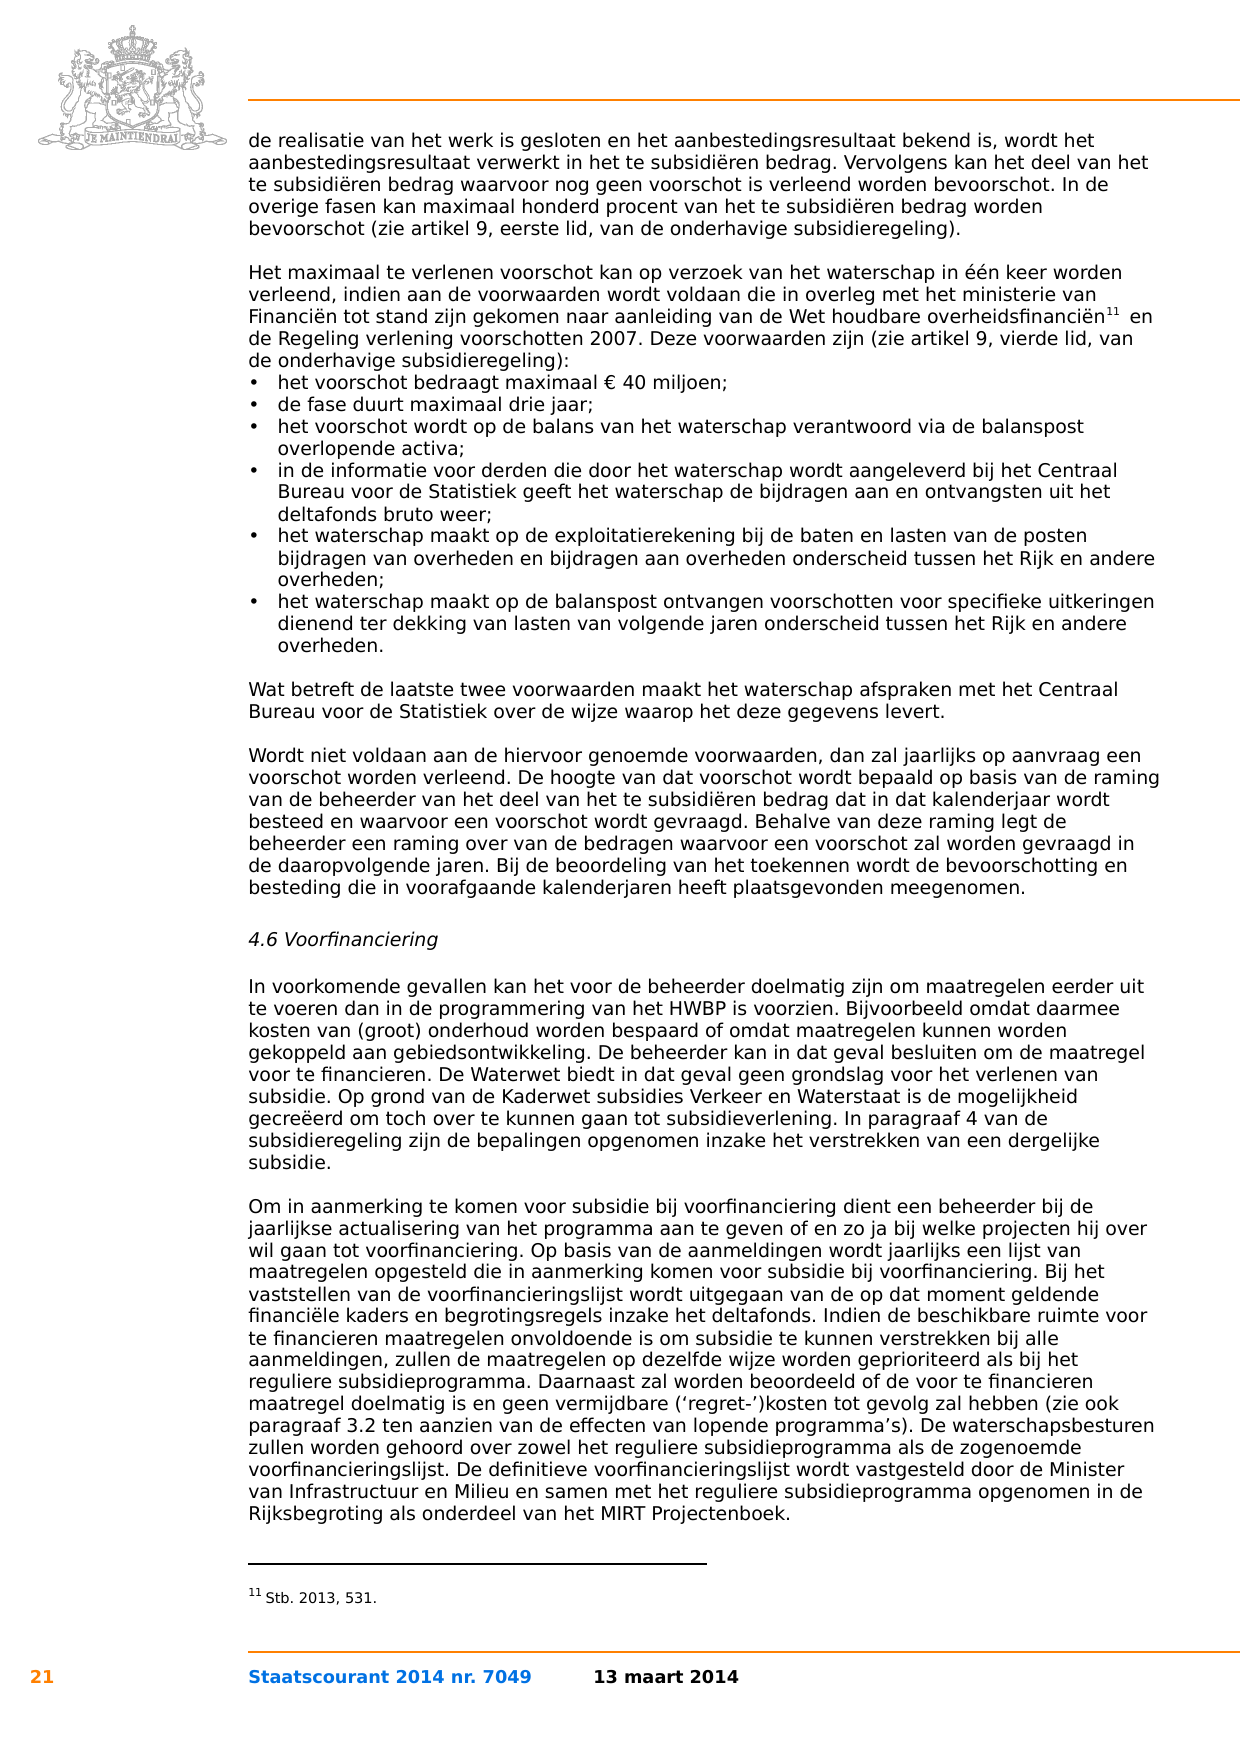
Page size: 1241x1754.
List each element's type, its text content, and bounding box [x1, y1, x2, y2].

text Wat betreft de laatste twee voorwaarden maakt het waterschap afspraken met het Centraal Bureau voor de Statistiek over de wijze waarop het deze gegevens levert. [248, 679, 1163, 723]
text de realisatie van het werk is gesloten en het aanbestedingsresultaat bekend is, wordt het aanbestedingsresultaat verwerkt in het te subsidiëren bedrag. Vervolgens kan het deel van het te subsidiëren bedrag waarvoor nog geen voorschot is verleend worden bevoorschot. In de overige fasen kan maximaal honderd procent van het te subsidiëren bedrag worden bevoorschot (zie artikel 9, eerste lid, van de onderhavige subsidieregeling). [248, 130, 1163, 240]
text • het waterschap maakt op de balanspost ontvangen voorschotten voor specifieke uitkeringen dienend ter dekking van lasten van volgende jaren onderscheid tussen het Rijk en andere overheden. [248, 591, 1163, 657]
text Om in aanmerking te komen voor subsidie bij voorfinanciering dient een beheerder bij de jaarlijkse actualisering van het programma aan te geven of en zo ja bij welke projecten hij over wil gaan tot voorfinanciering. Op basis van de aanmeldingen wordt jaarlijks een lijst van maatregelen opgesteld die in aanmerking komen voor subsidie bij voorfinanciering. Bij het vaststellen van de voorfinancieringslijst wordt uitgegaan van de op dat moment geldende financiële kaders en begrotingsregels inzake het deltafonds. Indien de beschikbare ruimte voor te financieren maatregelen onvoldoende is om subsidie te kunnen verstrekken bij alle aanmeldingen, zullen de maatregelen op dezelfde wijze worden geprioriteerd als bij het reguliere subsidieprogramma. Daarnaast zal worden beoordeeld of de voor te financieren maatregel doelmatig is en geen vermijdbare (‘regret-’)kosten tot gevolg zal hebben (zie ook paragraaf 3.2 ten aanzien van de effecten van lopende programma’s). De waterschapsbesturen zullen worden gehoord over zowel het reguliere subsidieprogramma als de zogenoemde voorfinancieringslijst. De definitieve voorfinancieringslijst wordt vastgesteld door de Minister van Infrastructuur en Milieu en samen met het reguliere subsidieprogramma opgenomen in de Rijksbegroting als onderdeel van het MIRT Projectenboek. [248, 1196, 1163, 1525]
picture [38, 25, 227, 150]
text • het voorschot wordt op de balans van het waterschap verantwoord via de balanspost overlopende activa; [248, 416, 1163, 459]
text • het voorschot bedraagt maximaal € 40 miljoen; [248, 372, 1163, 393]
text • het waterschap maakt op de exploitatierekening bij de baten en lasten van de posten bijdragen van overheden en bijdragen aan overheden onderscheid tussen het Rijk en andere overheden; [248, 525, 1163, 591]
text In voorkomende gevallen kan het voor de beheerder doelmatig zijn om maatregelen eerder uit te voeren dan in de programmering van het HWBP is voorzien. Bijvoorbeeld omdat daarmee kosten van (groot) onderhoud worden bespaard of omdat maatregelen kunnen worden gekoppeld aan gebiedsontwikkeling. De beheerder kan in dat geval besluiten om de maatregel voor te financieren. De Waterwet biedt in dat geval geen grondslag voor het verlenen van subsidie. Op grond van de Kaderwet subsidies Verkeer en Waterstaat is de mogelijkheid gecreëerd om toch over te kunnen gaan tot subsidieverlening. In paragraaf 4 van de subsidieregeling zijn de bepalingen opgenomen inzake het verstrekken van een dergelijke subsidie. [248, 976, 1163, 1174]
text • in de informatie voor derden die door het waterschap wordt aangeleverd bij het Centraal Bureau voor de Statistiek geeft het waterschap de bijdragen aan en ontvangsten uit het deltafonds bruto weer; [248, 459, 1163, 525]
text Wordt niet voldaan aan de hiervoor genoemde voorwaarden, dan zal jaarlijks op aanvraag een voorschot worden verleend. De hoogte van dat voorschot wordt bepaald op basis van de raming van de beheerder van het deel van het te subsidiëren bedrag dat in dat kalenderjaar wordt besteed en waarvoor een voorschot wordt gevraagd. Behalve van deze raming legt de beheerder een raming over van de bedragen waarvoor een voorschot zal worden gevraagd in de daaropvolgende jaren. Bij de beoordeling van het toekennen wordt de bevoorschotting en besteding die in voorafgaande kalenderjaren heeft plaatsgevonden meegenomen. [248, 745, 1163, 899]
text Stb. 2013, 531. [248, 1586, 1163, 1608]
subtitle 4.6 Voorfinanciering [248, 929, 1163, 951]
text • de fase duurt maximaal drie jaar; [248, 393, 1163, 416]
text Het maximaal te verlenen voorschot kan op verzoek van het waterschap in één keer worden verleend, indien aan de voorwaarden wordt voldaan die in overleg met het ministerie van Financiën tot stand zijn gekomen naar aanleiding van de Wet houdbare overheidsfinanciën en de Regeling verlening voorschotten 2007. Deze voorwaarden zijn (zie artikel 9, vierde lid, van de onderhavige subsidieregeling): [248, 262, 1163, 372]
